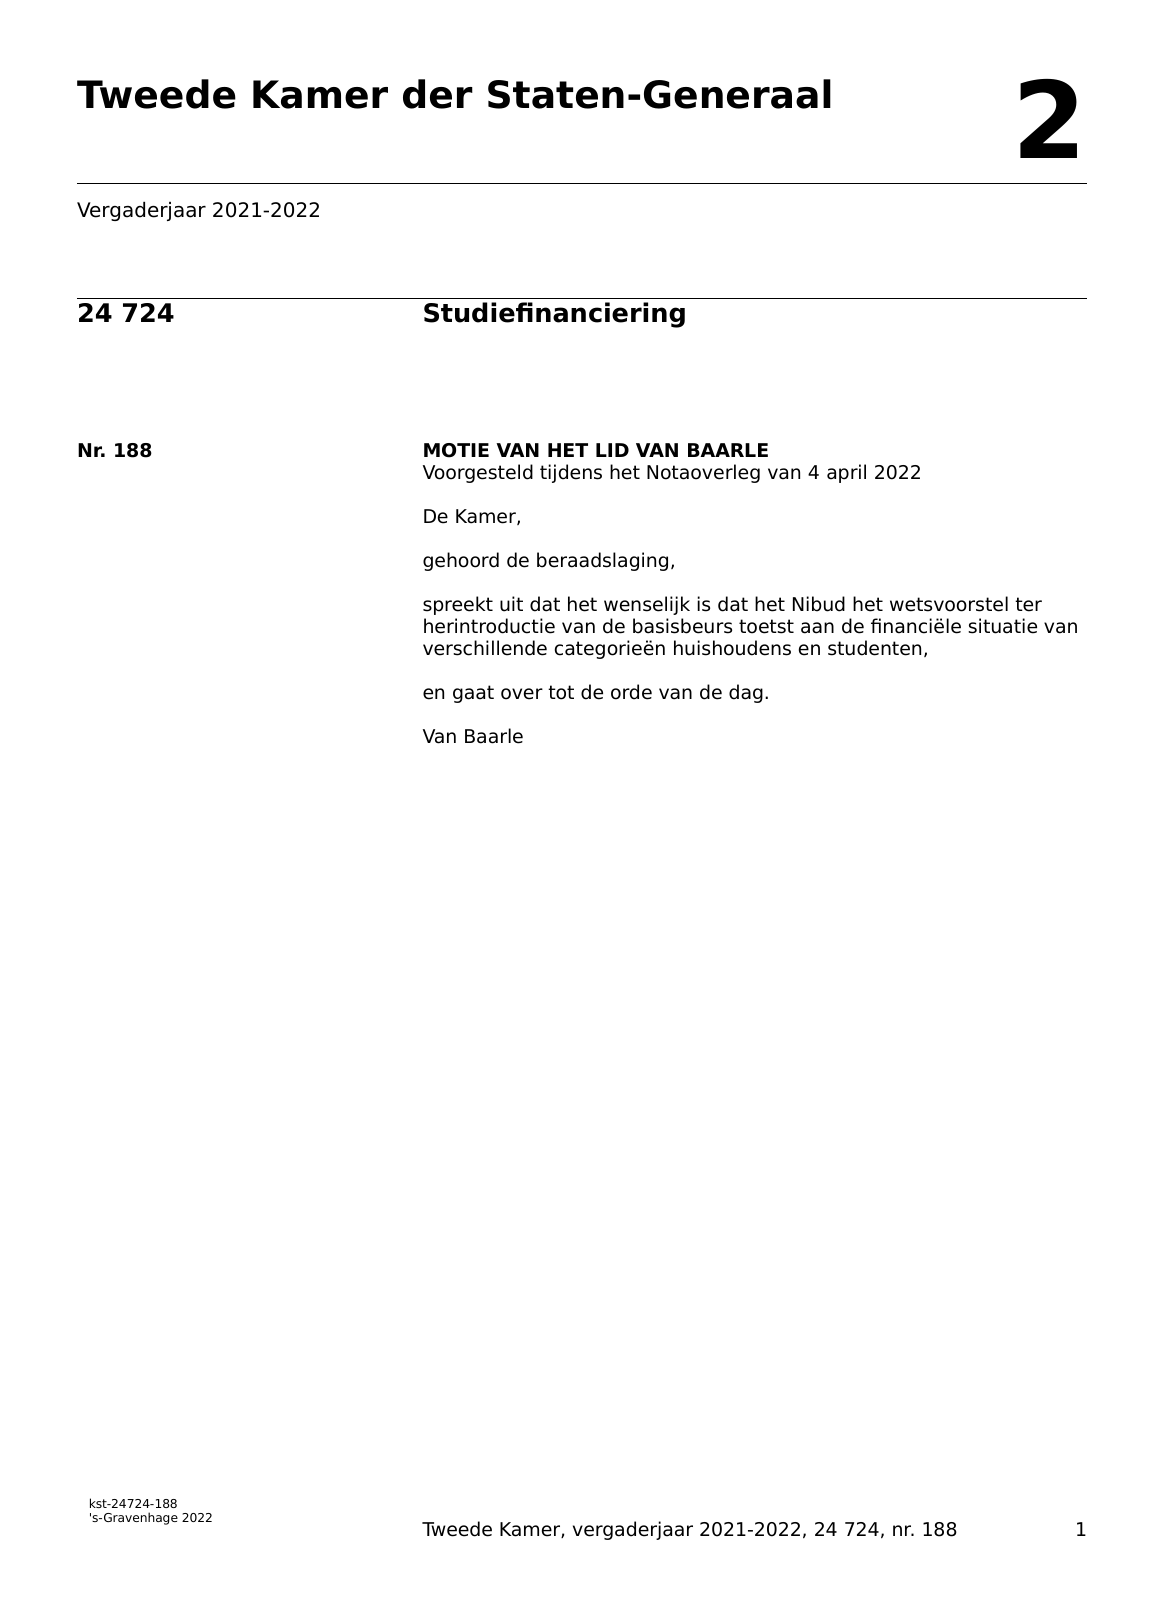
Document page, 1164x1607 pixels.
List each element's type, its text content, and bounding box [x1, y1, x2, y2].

text Van Baarle [422, 726, 1087, 748]
subtitle 24 724 Studiefinanciering [77, 299, 1087, 329]
table_header Tweede Kamer der Staten-Generaal [77, 59, 886, 183]
text en gaat over tot de orde van de dag. [422, 682, 1087, 704]
table_cell Vergaderjaar 2021-2022 [77, 184, 1087, 298]
text Voorgesteld tijdens het Notaoverleg van 4 april 2022 [422, 462, 1087, 484]
text De Kamer, [422, 506, 1087, 528]
subtitle Nr. 188 MOTIE VAN HET LID VAN BAARLE [77, 440, 1087, 462]
text spreekt uit dat het wenselijk is dat het Nibud het wetsvoorstel ter herintroductie van de basisbeurs toetst aan de financiële situatie van verschillende categorieën huishoudens en studenten, [422, 594, 1087, 660]
text gehoord de beraadslaging, [422, 550, 1087, 572]
table_header 2 [886, 59, 1087, 183]
text 's-Gravenhage 2022 [88, 1511, 323, 1525]
text kst-24724-188 [88, 1497, 323, 1511]
